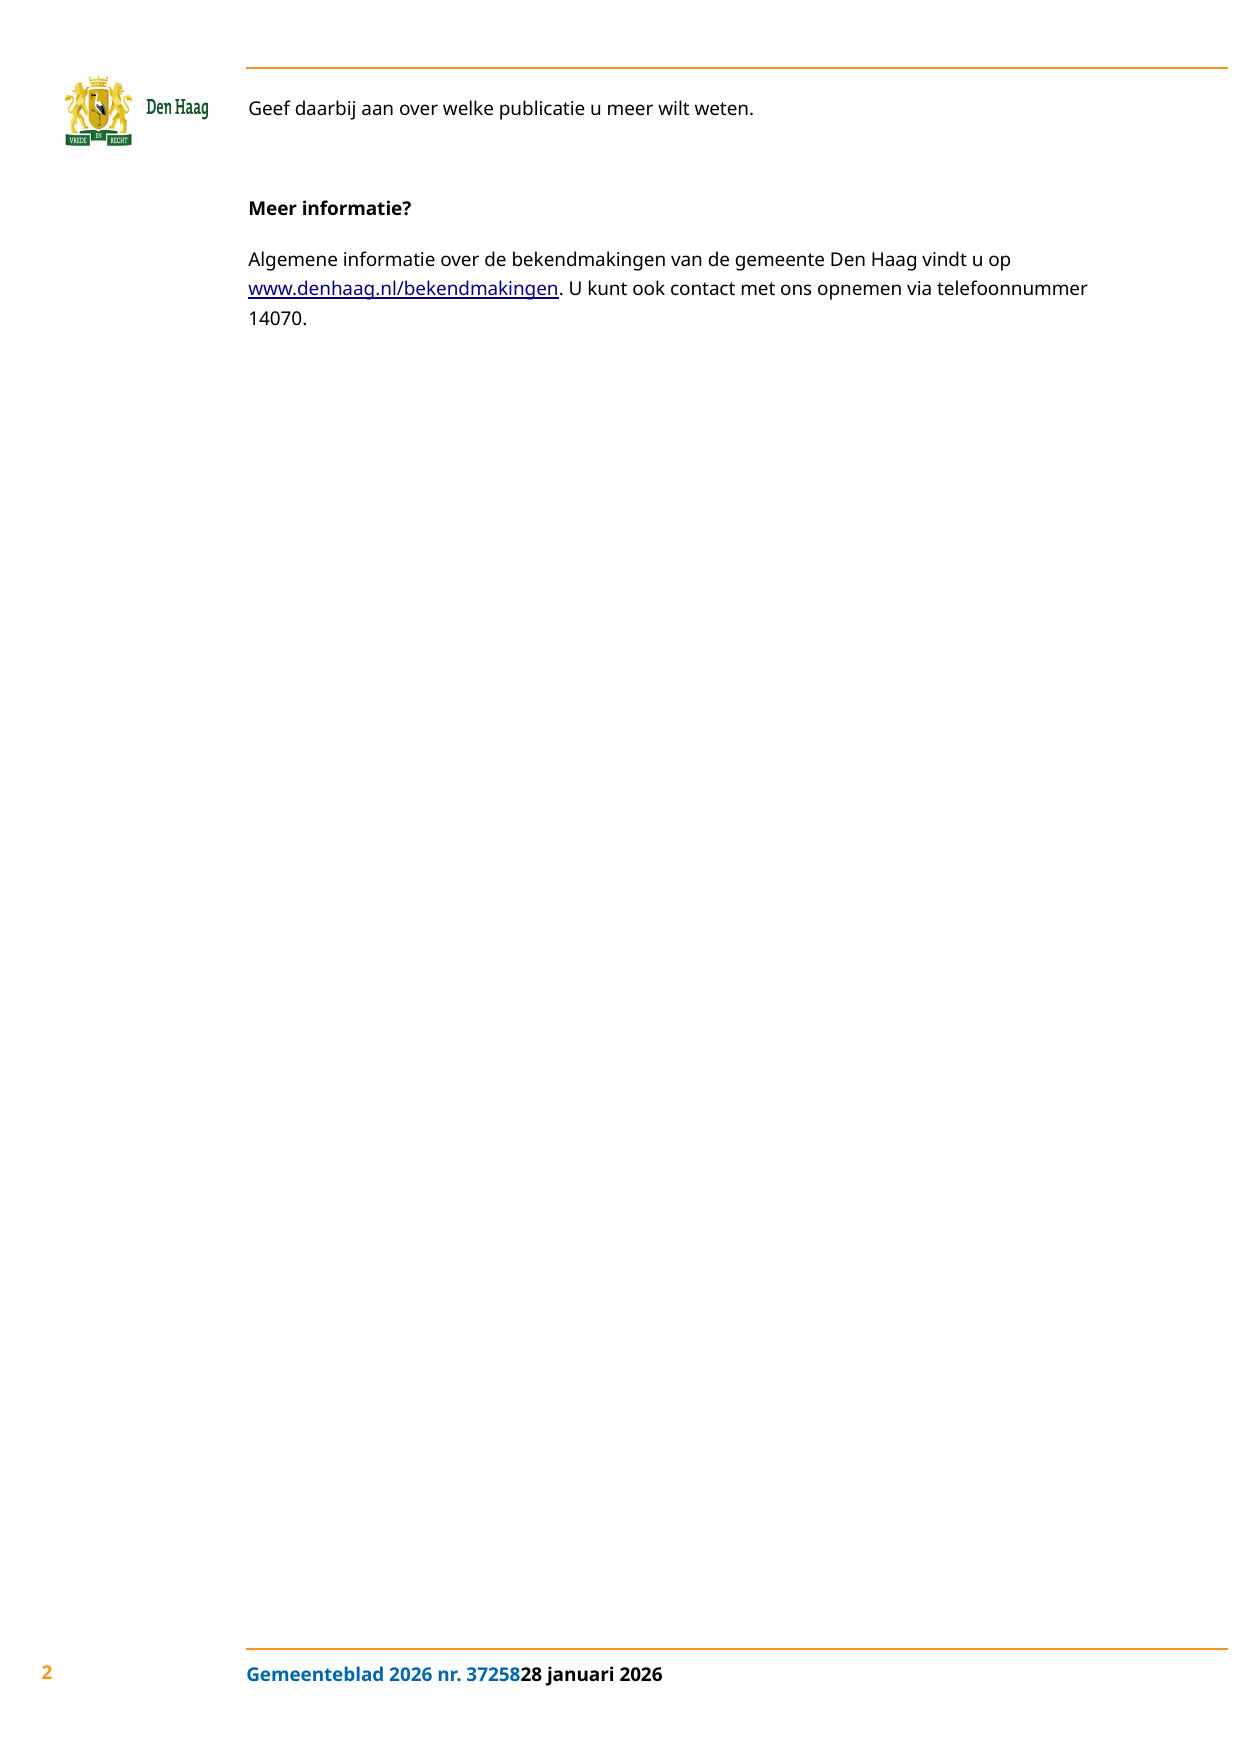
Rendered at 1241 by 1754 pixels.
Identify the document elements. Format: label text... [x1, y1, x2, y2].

picture [41, 47, 231, 172]
text Algemene informatie over de bekendmakingen van de gemeente Den Haag vindt u op www.denhaag.nl/bekendmakingen. U kunt ook contact met ons opnemen via telefoonnummer 14070. [248, 246, 1152, 331]
text Meer informatie? [248, 196, 1152, 221]
text Geef daarbij aan over welke publicatie u meer wilt weten. [248, 95, 1152, 121]
